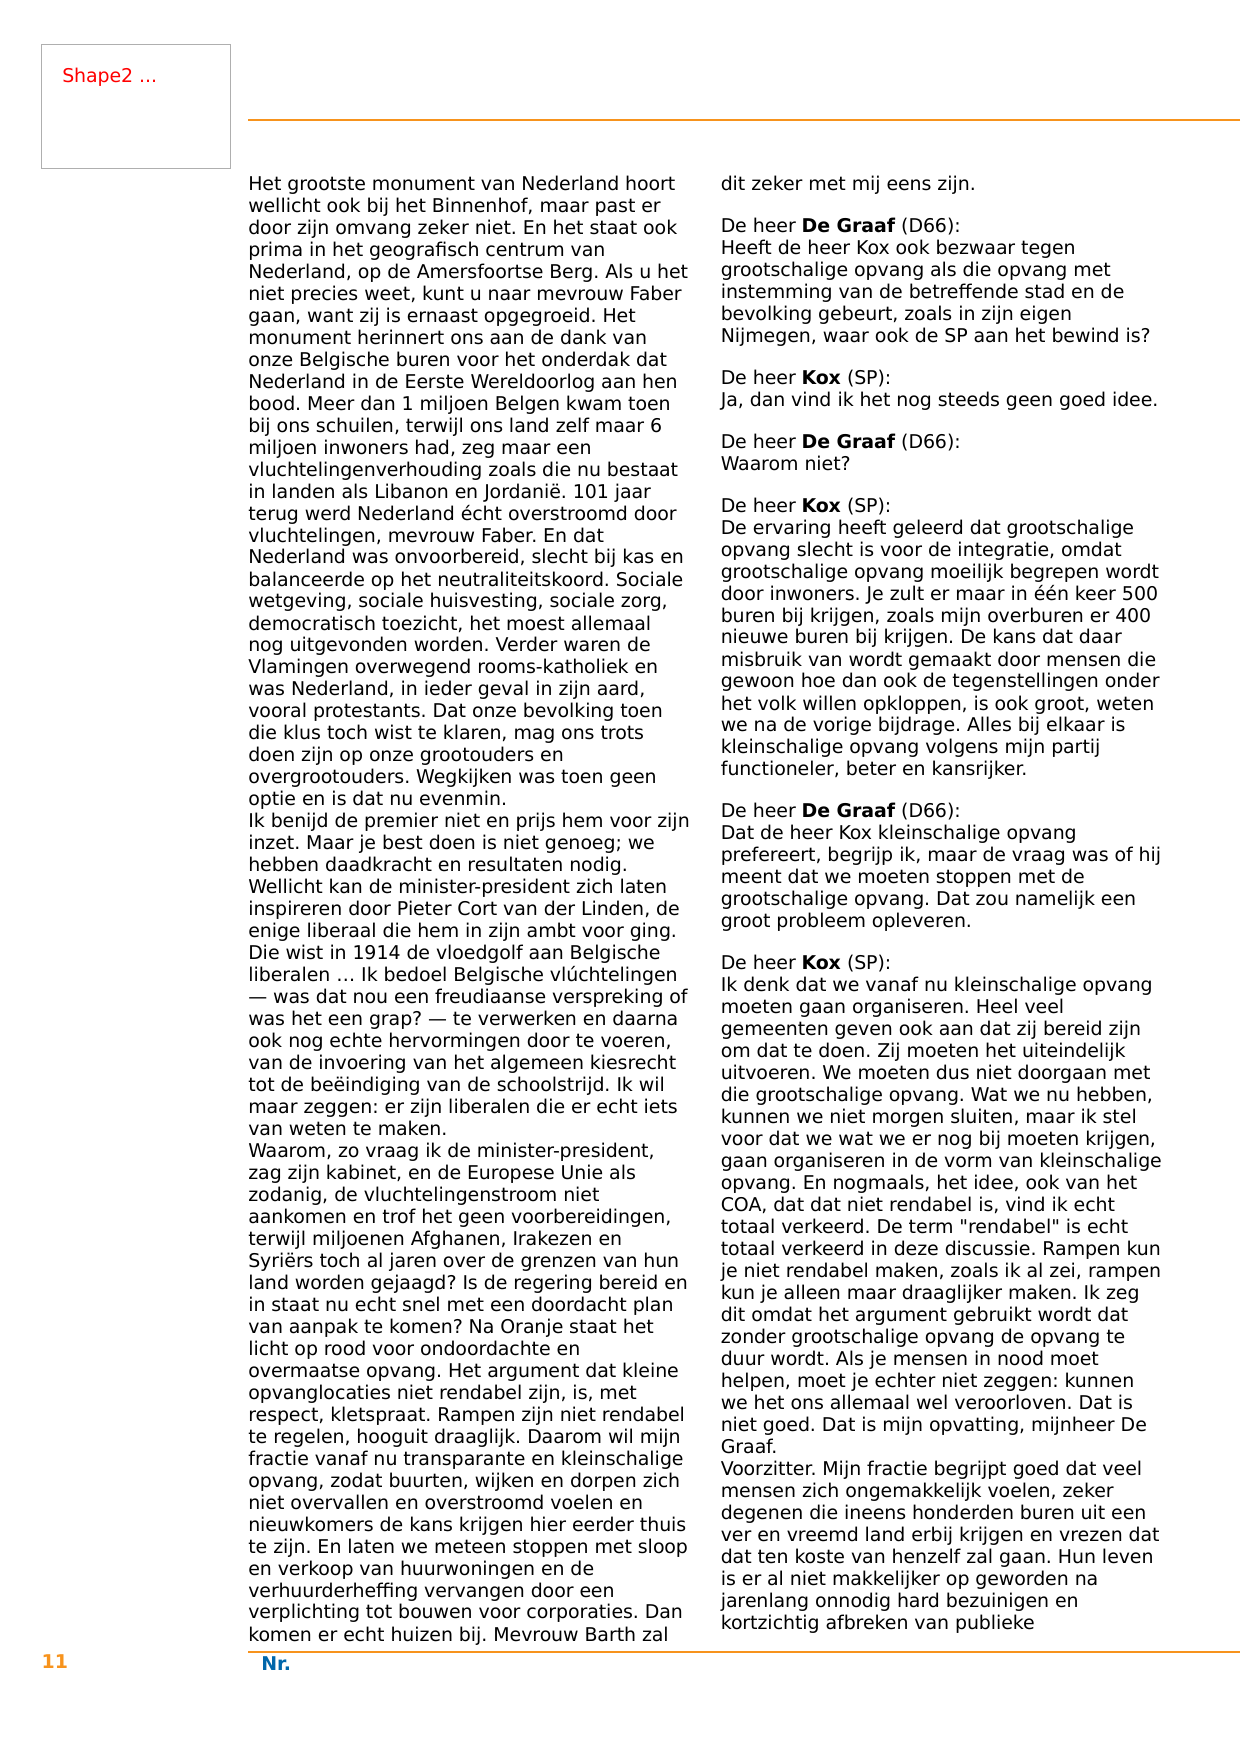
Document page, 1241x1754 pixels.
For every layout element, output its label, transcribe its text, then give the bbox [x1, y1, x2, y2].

text Het grootste monument van Nederland hoort wellicht ook bij het Binnenhof, maar past er door zijn omvang zeker niet. En het staat ook prima in het geografisch centrum van Nederland, op de Amersfoortse Berg. Als u het niet precies weet, kunt u naar mevrouw Faber gaan, want zij is ernaast opgegroeid. Het monument herinnert ons aan de dank van onze Belgische buren voor het onderdak dat Nederland in de Eerste Wereldoorlog aan hen bood. Meer dan 1 miljoen Belgen kwam toen bij ons schuilen, terwijl ons land zelf maar 6 miljoen inwoners had, zeg maar een vluchtelingenverhouding zoals die nu bestaat in landen als Libanon en Jordanië. 101 jaar terug werd Nederland écht overstroomd door vluchtelingen, mevrouw Faber. En dat Nederland was onvoorbereid, slecht bij kas en balanceerde op het neutraliteitskoord. Sociale wetgeving, sociale huisvesting, sociale zorg, democratisch toezicht, het moest allemaal nog uitgevonden worden. Verder waren de Vlamingen overwegend rooms-katholiek en was Nederland, in ieder geval in zijn aard, vooral protestants. Dat onze bevolking toen die klus toch wist te klaren, mag ons trots doen zijn op onze grootouders en overgrootouders. Wegkijken was toen geen optie en is dat nu evenmin. [248, 173, 691, 810]
text De heer De Graaf (D66): [721, 800, 1163, 822]
text Waarom niet? [721, 453, 1163, 474]
text Waarom, zo vraag ik de minister-president, zag zijn kabinet, en de Europese Unie als zodanig, de vluchtelingenstroom niet aankomen en trof het geen voorbereidingen, terwijl miljoenen Afghanen, Irakezen en Syriërs toch al jaren over de grenzen van hun land worden gejaagd? Is de regering bereid en in staat nu echt snel met een doordacht plan van aanpak te komen? Na Oranje staat het licht op rood voor ondoordachte en overmaatse opvang. Het argument dat kleine opvanglocaties niet rendabel zijn, is, met respect, kletspraat. Rampen zijn niet rendabel te regelen, hooguit draaglijk. Daarom wil mijn fractie vanaf nu transparante en kleinschalige opvang, zodat buurten, wijken en dorpen zich niet overvallen en overstroomd voelen en nieuwkomers de kans krijgen hier eerder thuis te zijn. En laten we meteen stoppen met sloop en verkoop van huurwoningen en de verhuurderheffing vervangen door een verplichting tot bouwen voor corporaties. Dan komen er echt huizen bij. Mevrouw Barth zal [248, 1140, 691, 1645]
text De heer De Graaf (D66): [721, 431, 1163, 453]
text Ja, dan vind ik het nog steeds geen goed idee. [721, 389, 1163, 411]
text Dat de heer Kox kleinschalige opvang prefereert, begrijp ik, maar de vraag was of hij meent dat we moeten stoppen met de grootschalige opvang. Dat zou namelijk een groot probleem opleveren. [721, 822, 1163, 932]
text dit zeker met mij eens zijn. [721, 173, 1163, 195]
text De heer De Graaf (D66): [721, 215, 1163, 237]
text De ervaring heeft geleerd dat grootschalige opvang slecht is voor de integratie, omdat grootschalige opvang moeilijk begrepen wordt door inwoners. Je zult er maar in één keer 500 buren bij krijgen, zoals mijn overburen er 400 nieuwe buren bij krijgen. De kans dat daar misbruik van wordt gemaakt door mensen die gewoon hoe dan ook de tegenstellingen onder het volk willen opkloppen, is ook groot, weten we na de vorige bijdrage. Alles bij elkaar is kleinschalige opvang volgens mijn partij functioneler, beter en kansrijker. [721, 517, 1163, 780]
text De heer Kox (SP): [721, 952, 1163, 974]
text Ik benijd de premier niet en prijs hem voor zijn inzet. Maar je best doen is niet genoeg; we hebben daadkracht en resultaten nodig. Wellicht kan de minister-president zich laten inspireren door Pieter Cort van der Linden, de enige liberaal die hem in zijn ambt voor ging. Die wist in 1914 de vloedgolf aan Belgische liberalen … Ik bedoel Belgische vlúchtelingen — was dat nou een freudiaanse verspreking of was het een grap? — te verwerken en daarna ook nog echte hervormingen door te voeren, van de invoering van het algemeen kiesrecht tot de beëindiging van de schoolstrijd. Ik wil maar zeggen: er zijn liberalen die er echt iets van weten te maken. [248, 810, 691, 1140]
text Ik denk dat we vanaf nu kleinschalige opvang moeten gaan organiseren. Heel veel gemeenten geven ook aan dat zij bereid zijn om dat te doen. Zij moeten het uiteindelijk uitvoeren. We moeten dus niet doorgaan met die grootschalige opvang. Wat we nu hebben, kunnen we niet morgen sluiten, maar ik stel voor dat we wat we er nog bij moeten krijgen, gaan organiseren in de vorm van kleinschalige opvang. En nogmaals, het idee, ook van het COA, dat dat niet rendabel is, vind ik echt totaal verkeerd. De term "rendabel" is echt totaal verkeerd in deze discussie. Rampen kun je niet rendabel maken, zoals ik al zei, rampen kun je alleen maar draaglijker maken. Ik zeg dit omdat het argument gebruikt wordt dat zonder grootschalige opvang de opvang te duur wordt. Als je mensen in nood moet helpen, moet je echter niet zeggen: kunnen we het ons allemaal wel veroorloven. Dat is niet goed. Dat is mijn opvatting, mijnheer De Graaf. [721, 974, 1163, 1458]
text De heer Kox (SP): [721, 494, 1163, 517]
text Heeft de heer Kox ook bezwaar tegen grootschalige opvang als die opvang met instemming van de betreffende stad en de bevolking gebeurt, zoals in zijn eigen Nijmegen, waar ook de SP aan het bewind is? [721, 237, 1163, 347]
text De heer Kox (SP): [721, 367, 1163, 389]
text Voorzitter. Mijn fractie begrijpt goed dat veel mensen zich ongemakkelijk voelen, zeker degenen die ineens honderden buren uit een ver en vreemd land erbij krijgen en vrezen dat dat ten koste van henzelf zal gaan. Hun leven is er al niet makkelijker op geworden na jarenlang onnodig hard bezuinigen en kortzichtig afbreken van publieke [721, 1458, 1163, 1633]
